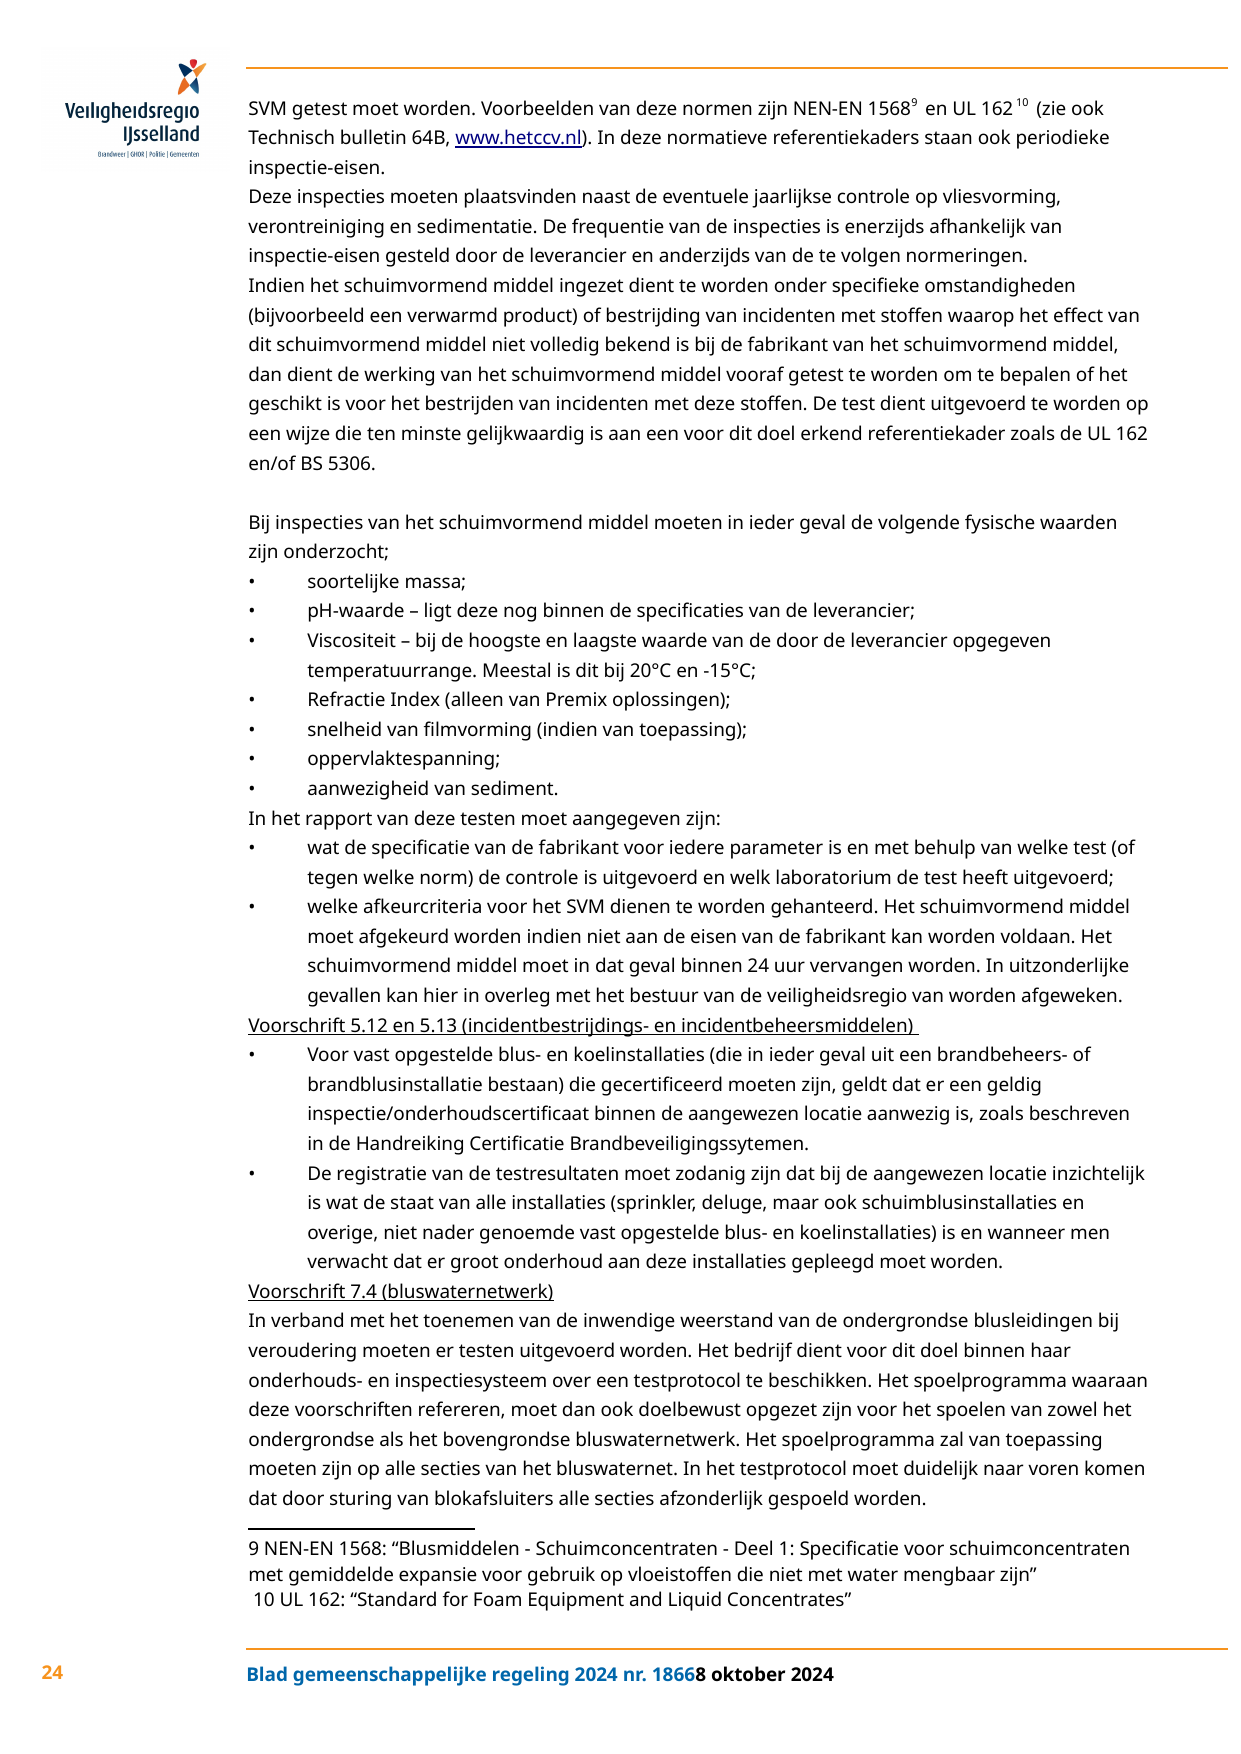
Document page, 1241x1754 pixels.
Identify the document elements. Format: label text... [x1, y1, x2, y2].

text Indien het schuimvormend middel ingezet dient te worden onder specifieke omstandigheden (bijvoorbeeld een verwarmd product) of bestrijding van incidenten met stoffen waarop het effect van dit schuimvormend middel niet volledig bekend is bij de fabrikant van het schuimvormend middel, dan dient de werking van het schuimvormend middel vooraf getest te worden om te bepalen of het geschikt is voor het bestrijden van incidenten met deze stoffen. De test dient uitgevoerd te worden op een wijze die ten minste gelijkwaardig is aan een voor dit doel erkend referentiekader zoals de UL 162 en/of BS 5306. [248, 272, 1152, 476]
list soortelijke massa; [248, 568, 1152, 594]
picture [41, 47, 231, 172]
list aanwezigheid van sediment. [248, 775, 1152, 801]
text UL 162: “Standard for Foam Equipment and Liquid Concentrates” [248, 1586, 1152, 1612]
list pH-waarde – ligt deze nog binnen de specificaties van de leverancier; [248, 598, 1152, 623]
list wat de specificatie van de fabrikant voor iedere parameter is en met behulp van welke test (of tegen welke norm) de controle is uitgevoerd en welk laboratorium de test heeft uitgevoerd; [248, 834, 1152, 890]
text Voorschrift 5.12 en 5.13 (incidentbestrijdings- en incidentbeheersmiddelen) [248, 1012, 1152, 1038]
text NEN-EN 1568: “Blusmiddelen - Schuimconcentraten - Deel 1: Specificatie voor schuimconcentraten met gemiddelde expansie voor gebruik op vloeistoffen die niet met water mengbaar zijn” [248, 1535, 1152, 1586]
text Bij inspecties van het schuimvormend middel moeten in ieder geval de volgende fysische waarden zijn onderzocht; [248, 509, 1152, 564]
list De registratie van de testresultaten moet zodanig zijn dat bij de aangewezen locatie inzichtelijk is wat de staat van alle installaties (sprinkler, deluge, maar ook schuimblusinstallaties en overige, niet nader genoemde vast opgestelde blus- en koelinstallaties) is en wanneer men verwacht dat er groot onderhoud aan deze installaties gepleegd moet worden. [248, 1160, 1152, 1274]
list Refractie Index (alleen van Premix oplossingen); [248, 686, 1152, 712]
list welke afkeurcriteria voor het SVM dienen te worden gehanteerd. Het schuimvormend middel moet afgekeurd worden indien niet aan de eisen van de fabrikant kan worden voldaan. Het schuimvormend middel moet in dat geval binnen 24 uur vervangen worden. In uitzonderlijke gevallen kan hier in overleg met het bestuur van de veiligheidsregio van worden afgeweken. [248, 893, 1152, 1008]
list Viscositeit – bij de hoogste en laagste waarde van de door de leverancier opgegeven temperatuurrange. Meestal is dit bij 20°C en -15°C; [248, 627, 1152, 683]
text Voorschrift 7.4 (bluswaternetwerk) [248, 1278, 1152, 1304]
list oppervlaktespanning; [248, 746, 1152, 771]
text Deze inspecties moeten plaatsvinden naast de eventuele jaarlijkse controle op vliesvorming, verontreiniging en sedimentatie. De frequentie van de inspecties is enerzijds afhankelijk van inspectie-eisen gesteld door de leverancier en anderzijds van de te volgen normeringen. [248, 183, 1152, 268]
text SVM getest moet worden. Voorbeelden van deze normen zijn NEN-EN 1568 en UL 162 (zie ook Technisch bulletin 64B, www.hetccv.nl). In deze normatieve referentiekaders staan ook periodieke inspectie-eisen. [248, 95, 1152, 180]
list snelheid van filmvorming (indien van toepassing); [248, 716, 1152, 742]
list Voor vast opgestelde blus- en koelinstallaties (die in ieder geval uit een brandbeheers- of brandblusinstallatie bestaan) die gecertificeerd moeten zijn, geldt dat er een geldig inspectie/onderhoudscertificaat binnen de aangewezen locatie aanwezig is, zoals beschreven in de Handreiking Certificatie Brandbeveiligingssytemen. [248, 1041, 1152, 1156]
text In verband met het toenemen van de inwendige weerstand van de ondergrondse blusleidingen bij veroudering moeten er testen uitgevoerd worden. Het bedrijf dient voor dit doel binnen haar onderhouds- en inspectiesysteem over een testprotocol te beschikken. Het spoelprogramma waaraan deze voorschriften refereren, moet dan ook doelbewust opgezet zijn voor het spoelen van zowel het ondergrondse als het bovengrondse bluswaternetwerk. Het spoelprogramma zal van toepassing moeten zijn op alle secties van het bluswaternet. In het testprotocol moet duidelijk naar voren komen dat door sturing van blokafsluiters alle secties afzonderlijk gespoeld worden. [248, 1308, 1152, 1511]
text In het rapport van deze testen moet aangegeven zijn: [248, 805, 1152, 831]
